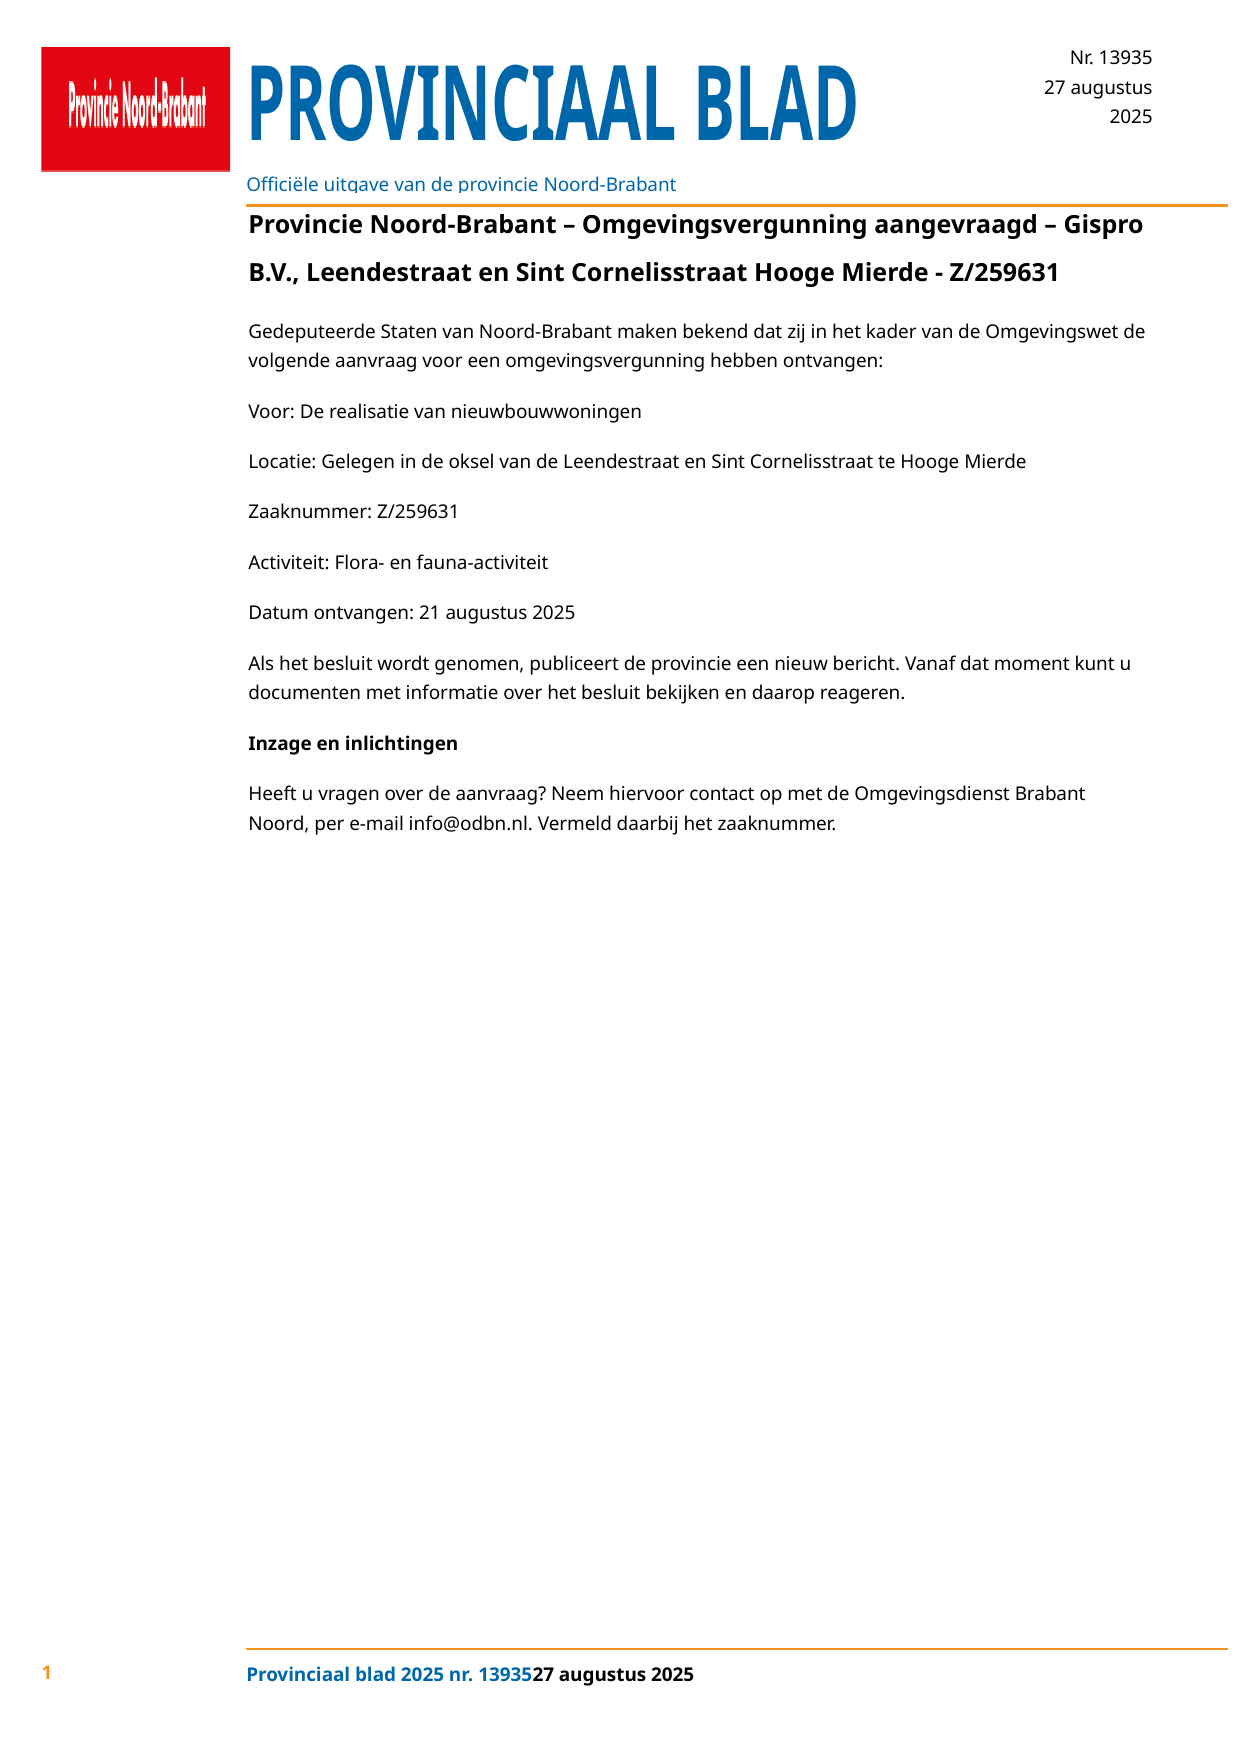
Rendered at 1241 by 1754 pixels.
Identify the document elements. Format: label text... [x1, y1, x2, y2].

text Gedeputeerde Staten van Noord-Brabant maken bekend dat zij in het kader van de Omgevingswet de volgende aanvraag voor een omgevingsvergunning hebben ontvangen: [248, 318, 1152, 373]
text Zaaknummer: Z/259631 [248, 499, 1152, 524]
text Heeft u vragen over de aanvraag? Neem hiervoor contact op met de Omgevingsdienst Brabant Noord, per e-mail info@odbn.nl. Vermeld daarbij het zaaknummer. [248, 780, 1152, 836]
text Activiteit: Flora- en fauna-activiteit [248, 549, 1152, 575]
text Datum ontvangen: 21 augustus 2025 [248, 599, 1152, 625]
text Als het besluit wordt genomen, publiceert de provincie een nieuw bericht. Vanaf dat moment kunt u documenten met informatie over het besluit bekijken en daarop reageren. [248, 650, 1152, 705]
text Locatie: Gelegen in de oksel van de Leendestraat en Sint Cornelisstraat te Hooge Mierde [248, 448, 1152, 474]
text Provincie Noord-Brabant – Omgevingsvergunning aangevraagd – Gispro B.V., Leendestraat en Sint Cornelisstraat Hooge Mierde - Z/259631 [248, 207, 1152, 288]
text Inzage en inlichtingen [248, 730, 1152, 756]
picture [41, 47, 231, 172]
text Voor: De realisatie van nieuwbouwwoningen [248, 398, 1152, 424]
